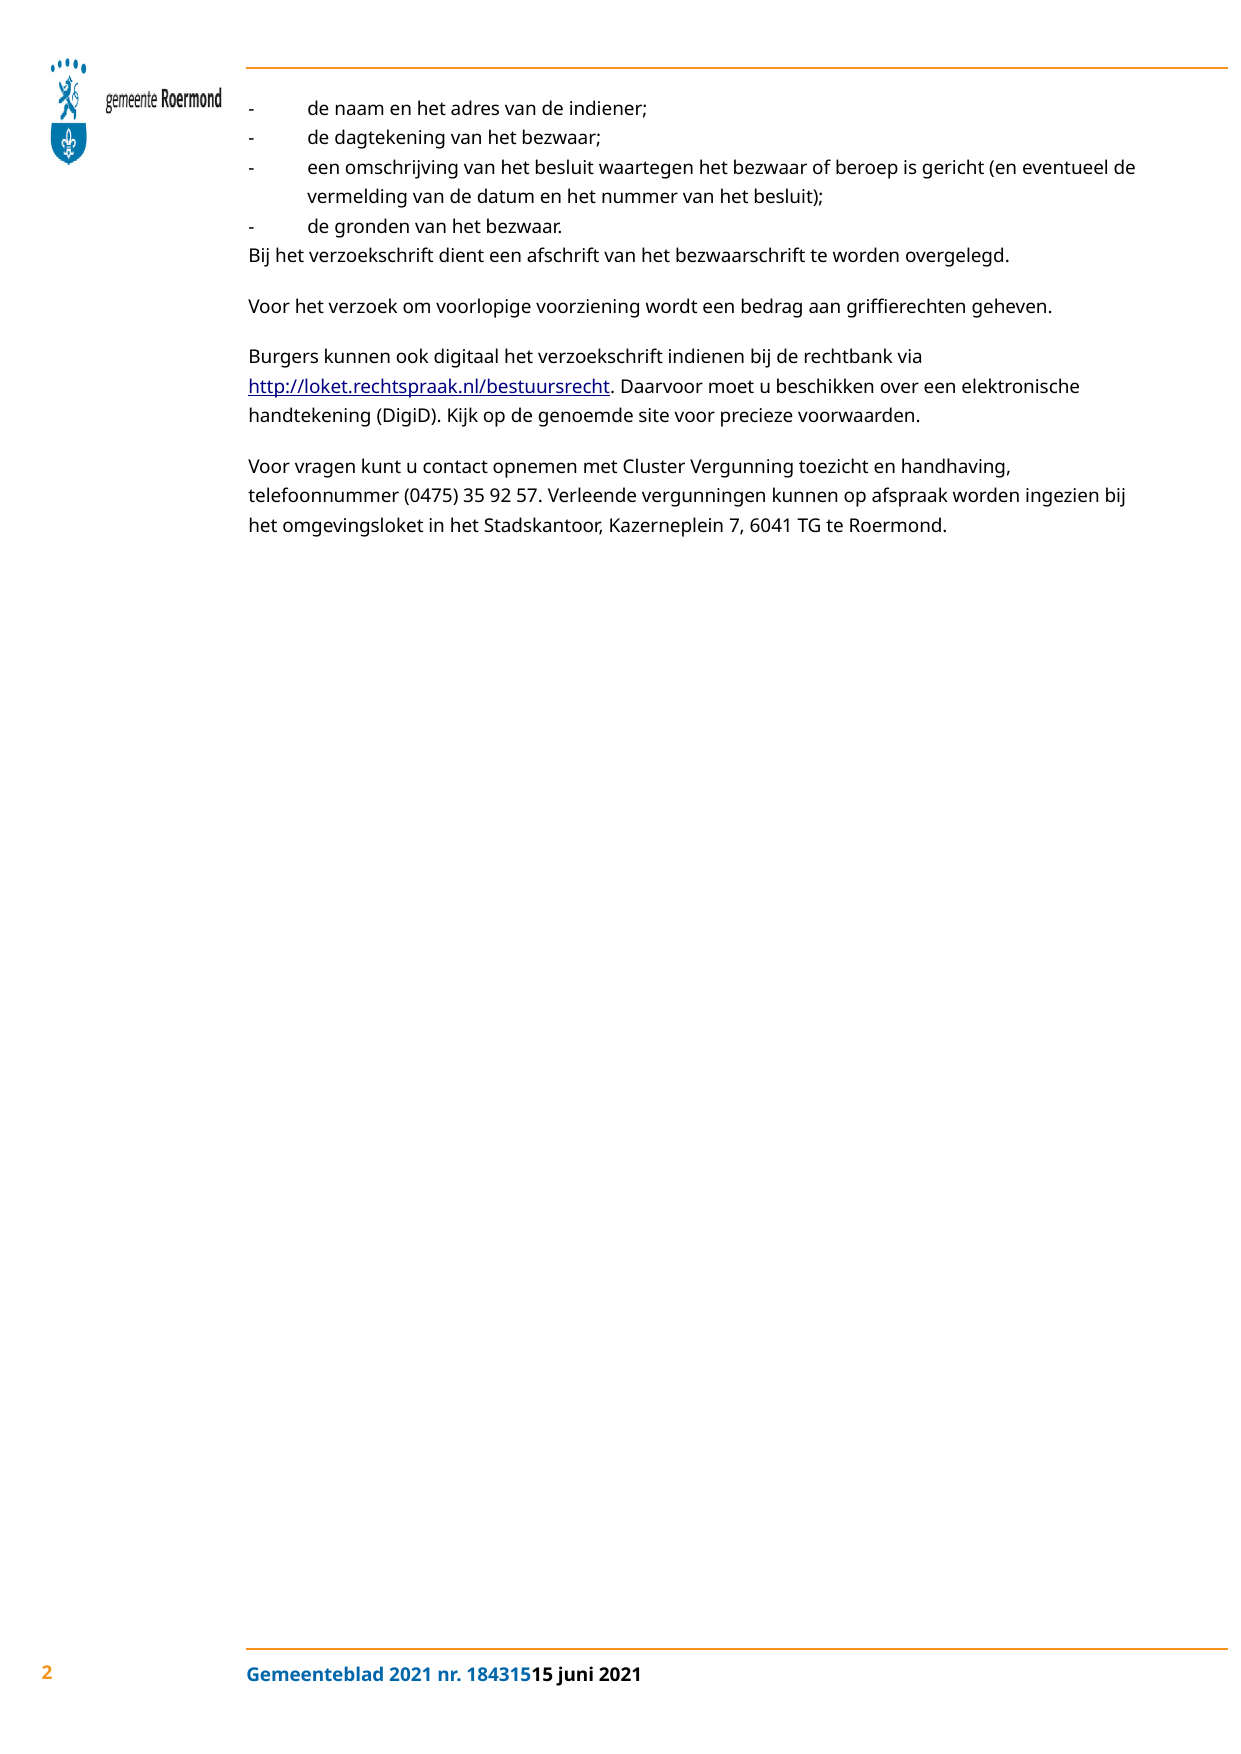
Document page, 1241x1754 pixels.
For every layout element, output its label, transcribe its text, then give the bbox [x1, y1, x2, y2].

text Burgers kunnen ook digitaal het verzoekschrift indienen bij de rechtbank via http://loket.rechtspraak.nl/bestuursrecht. Daarvoor moet u beschikken over een elektronische handtekening (DigiD). Kijk op de genoemde site voor precieze voorwaarden. [248, 343, 1152, 428]
list de gronden van het bezwaar. [248, 213, 1152, 239]
list de dagtekening van het bezwaar; [248, 124, 1152, 150]
picture [41, 47, 231, 172]
text Voor het verzoek om voorlopige voorziening wordt een bedrag aan griffierechten geheven. [248, 293, 1152, 319]
text Bij het verzoekschrift dient een afschrift van het bezwaarschrift te worden overgelegd. [248, 243, 1152, 268]
text Voor vragen kunt u contact opnemen met Cluster Vergunning toezicht en handhaving, telefoonnummer (0475) 35 92 57. Verleende vergunningen kunnen op afspraak worden ingezien bij het omgevingsloket in het Stadskantoor, Kazerneplein 7, 6041 TG te Roermond. [248, 453, 1152, 538]
list een omschrijving van het besluit waartegen het bezwaar of beroep is gericht (en eventueel de vermelding van de datum en het nummer van het besluit); [248, 154, 1152, 209]
list de naam en het adres van de indiener; [248, 95, 1152, 121]
